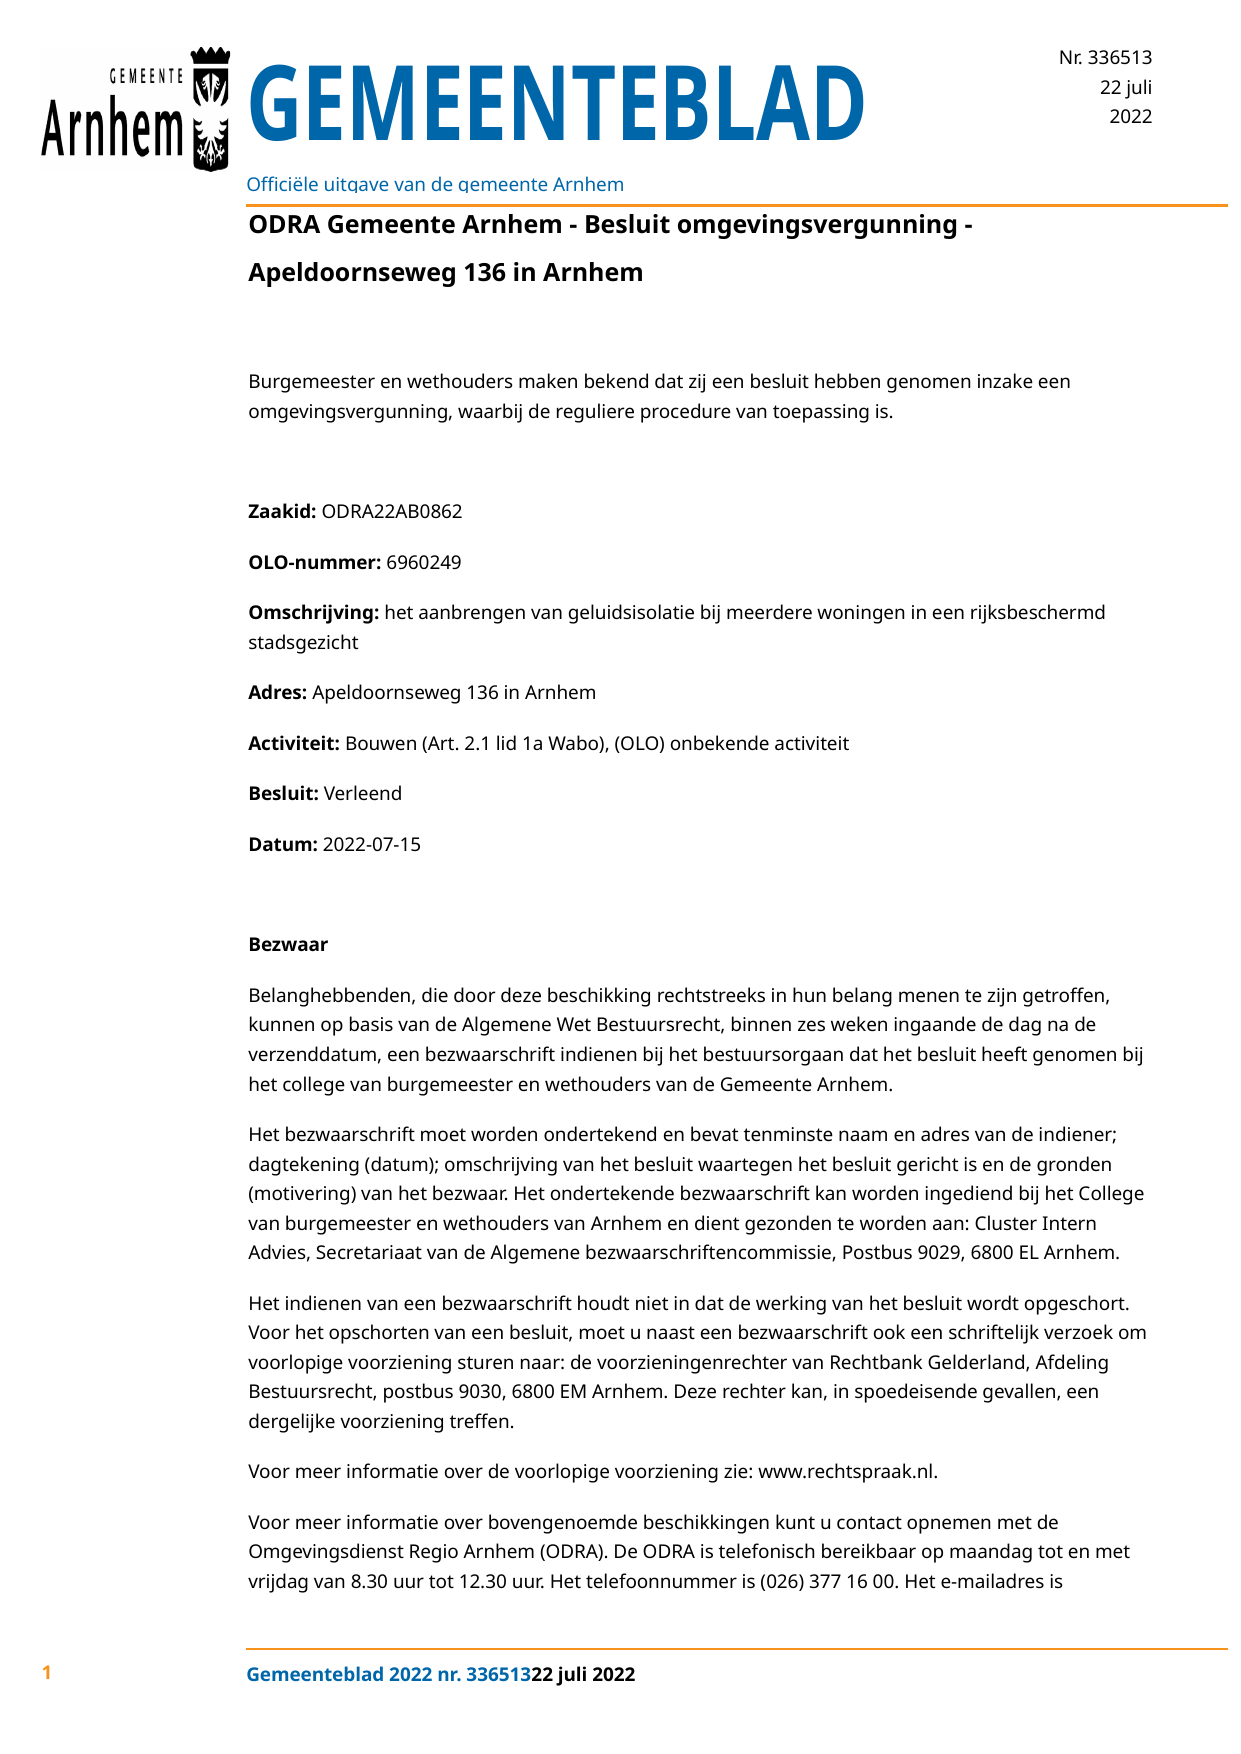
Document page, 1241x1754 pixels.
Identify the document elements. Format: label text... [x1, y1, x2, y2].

text Zaakid: ODRA22AB0862 [248, 499, 1152, 524]
text Voor meer informatie over de voorlopige voorziening zie: www.rechtspraak.nl. [248, 1459, 1152, 1484]
text Het indienen van een bezwaarschrift houdt niet in dat de werking van het besluit wordt opgeschort. Voor het opschorten van een besluit, moet u naast een bezwaarschrift ook een schriftelijk verzoek om voorlopige voorziening sturen naar: de voorzieningenrechter van Rechtbank Gelderland, Afdeling Bestuursrecht, postbus 9030, 6800 EM Arnhem. Deze rechter kan, in spoedeisende gevallen, een dergelijke voorziening treffen. [248, 1290, 1152, 1434]
text Adres: Apeldoornseweg 136 in Arnhem [248, 679, 1152, 705]
text Burgemeester en wethouders maken bekend dat zij een besluit hebben genomen inzake een omgevingsvergunning, waarbij de reguliere procedure van toepassing is. [248, 368, 1152, 424]
text Besluit: Verleend [248, 780, 1152, 806]
text ODRA Gemeente Arnhem - Besluit omgevingsvergunning - Apeldoornseweg 136 in Arnhem [248, 207, 1152, 288]
text Omschrijving: het aanbrengen van geluidsisolatie bij meerdere woningen in een rijksbeschermd stadsgezicht [248, 599, 1152, 655]
text Bezwaar [248, 932, 1152, 957]
text Belanghebbenden, die door deze beschikking rechtstreeks in hun belang menen te zijn getroffen, kunnen op basis van de Algemene Wet Bestuursrecht, binnen zes weken ingaande de dag na de verzenddatum, een bezwaarschrift indienen bij het bestuursorgaan dat het besluit heeft genomen bij het college van burgemeester en wethouders van de Gemeente Arnhem. [248, 982, 1152, 1097]
text Datum: 2022-07-15 [248, 831, 1152, 857]
text Activiteit: Bouwen (Art. 2.1 lid 1a Wabo), (OLO) onbekende activiteit [248, 730, 1152, 756]
picture [41, 47, 231, 172]
text OLO-nummer: 6960249 [248, 549, 1152, 575]
text Voor meer informatie over bovengenoemde beschikkingen kunt u contact opnemen met de Omgevingsdienst Regio Arnhem (ODRA). De ODRA is telefonisch bereikbaar op maandag tot en met vrijdag van 8.30 uur tot 12.30 uur. Het telefoonnummer is (026) 377 16 00. Het e-mailadres is [248, 1509, 1152, 1594]
text Het bezwaarschrift moet worden ondertekend en bevat tenminste naam en adres van de indiener; dagtekening (datum); omschrijving van het besluit waartegen het besluit gericht is en de gronden (motivering) van het bezwaar. Het ondertekende bezwaarschrift kan worden ingediend bij het College van burgemeester en wethouders van Arnhem en dient gezonden te worden aan: Cluster Intern Advies, Secretariaat van de Algemene bezwaarschriftencommissie, Postbus 9029, 6800 EL Arnhem. [248, 1121, 1152, 1265]
